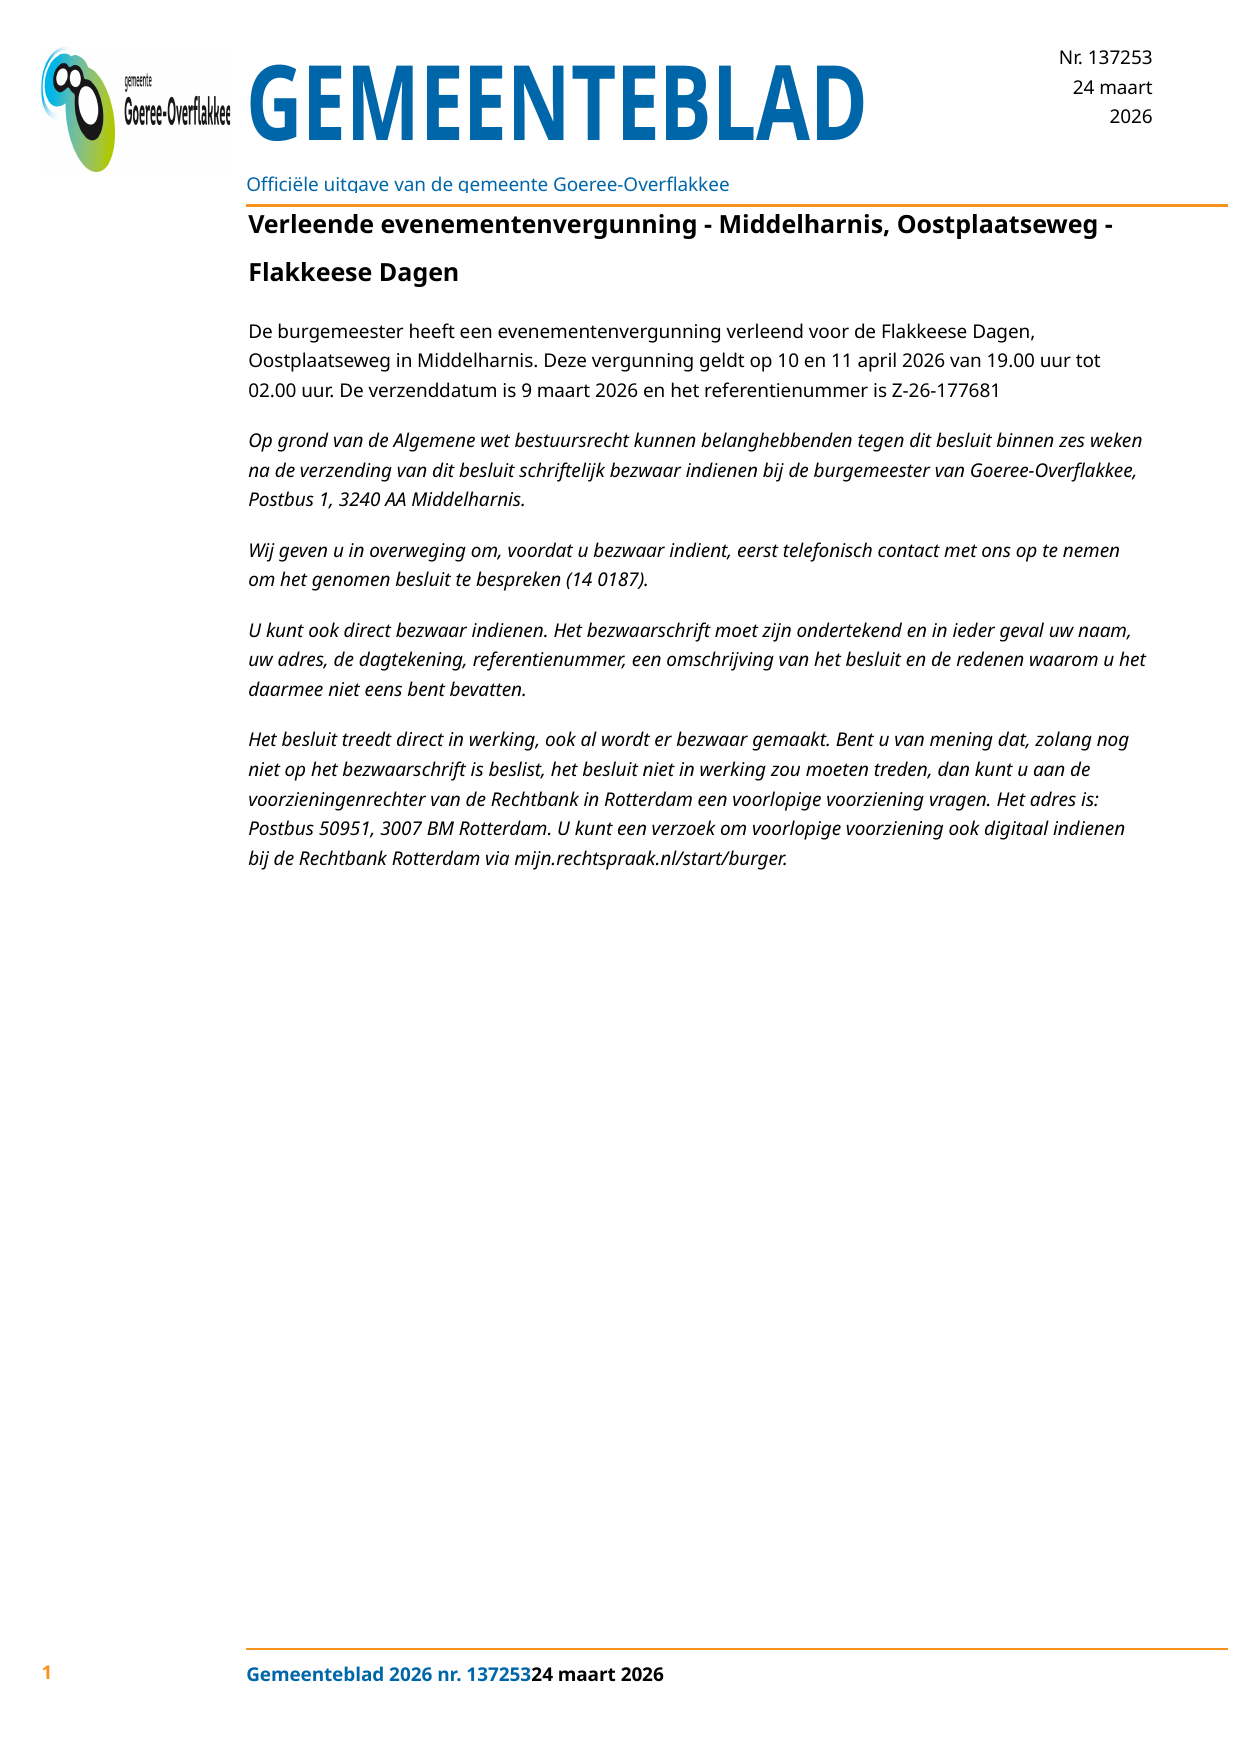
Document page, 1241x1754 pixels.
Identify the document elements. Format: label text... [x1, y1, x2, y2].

picture [41, 47, 231, 172]
text Op grond van de Algemene wet bestuursrecht kunnen belanghebbenden tegen dit besluit binnen zes weken na de verzending van dit besluit schriftelijk bezwaar indienen bij de burgemeester van Goeree-Overflakkee, Postbus 1, 3240 AA Middelharnis. [248, 427, 1152, 512]
text Wij geven u in overweging om, voordat u bezwaar indient, eerst telefonisch contact met ons op te nemen om het genomen besluit te bespreken (14 0187). [248, 537, 1152, 592]
text Verleende evenementenvergunning - Middelharnis, Oostplaatseweg - Flakkeese Dagen [248, 207, 1152, 288]
text Het besluit treedt direct in werking, ook al wordt er bezwaar gemaakt. Bent u van mening dat, zolang nog niet op het bezwaarschrift is beslist, het besluit niet in werking zou moeten treden, dan kunt u aan de voorzieningenrechter van de Rechtbank in Rotterdam een voorlopige voorziening vragen. Het adres is: Postbus 50951, 3007 BM Rotterdam. U kunt een verzoek om voorlopige voorziening ook digitaal indienen bij de Rechtbank Rotterdam via mijn.rechtspraak.nl/start/burger. [248, 727, 1152, 871]
text De burgemeester heeft een evenementenvergunning verleend voor de Flakkeese Dagen, Oostplaatseweg in Middelharnis. Deze vergunning geldt op 10 en 11 april 2026 van 19.00 uur tot 02.00 uur. De verzenddatum is 9 maart 2026 en het referentienummer is Z-26-177681 [248, 318, 1152, 403]
text U kunt ook direct bezwaar indienen. Het bezwaarschrift moet zijn ondertekend en in ieder geval uw naam, uw adres, de dagtekening, referentienummer, een omschrijving van het besluit en de redenen waarom u het daarmee niet eens bent bevatten. [248, 617, 1152, 702]
